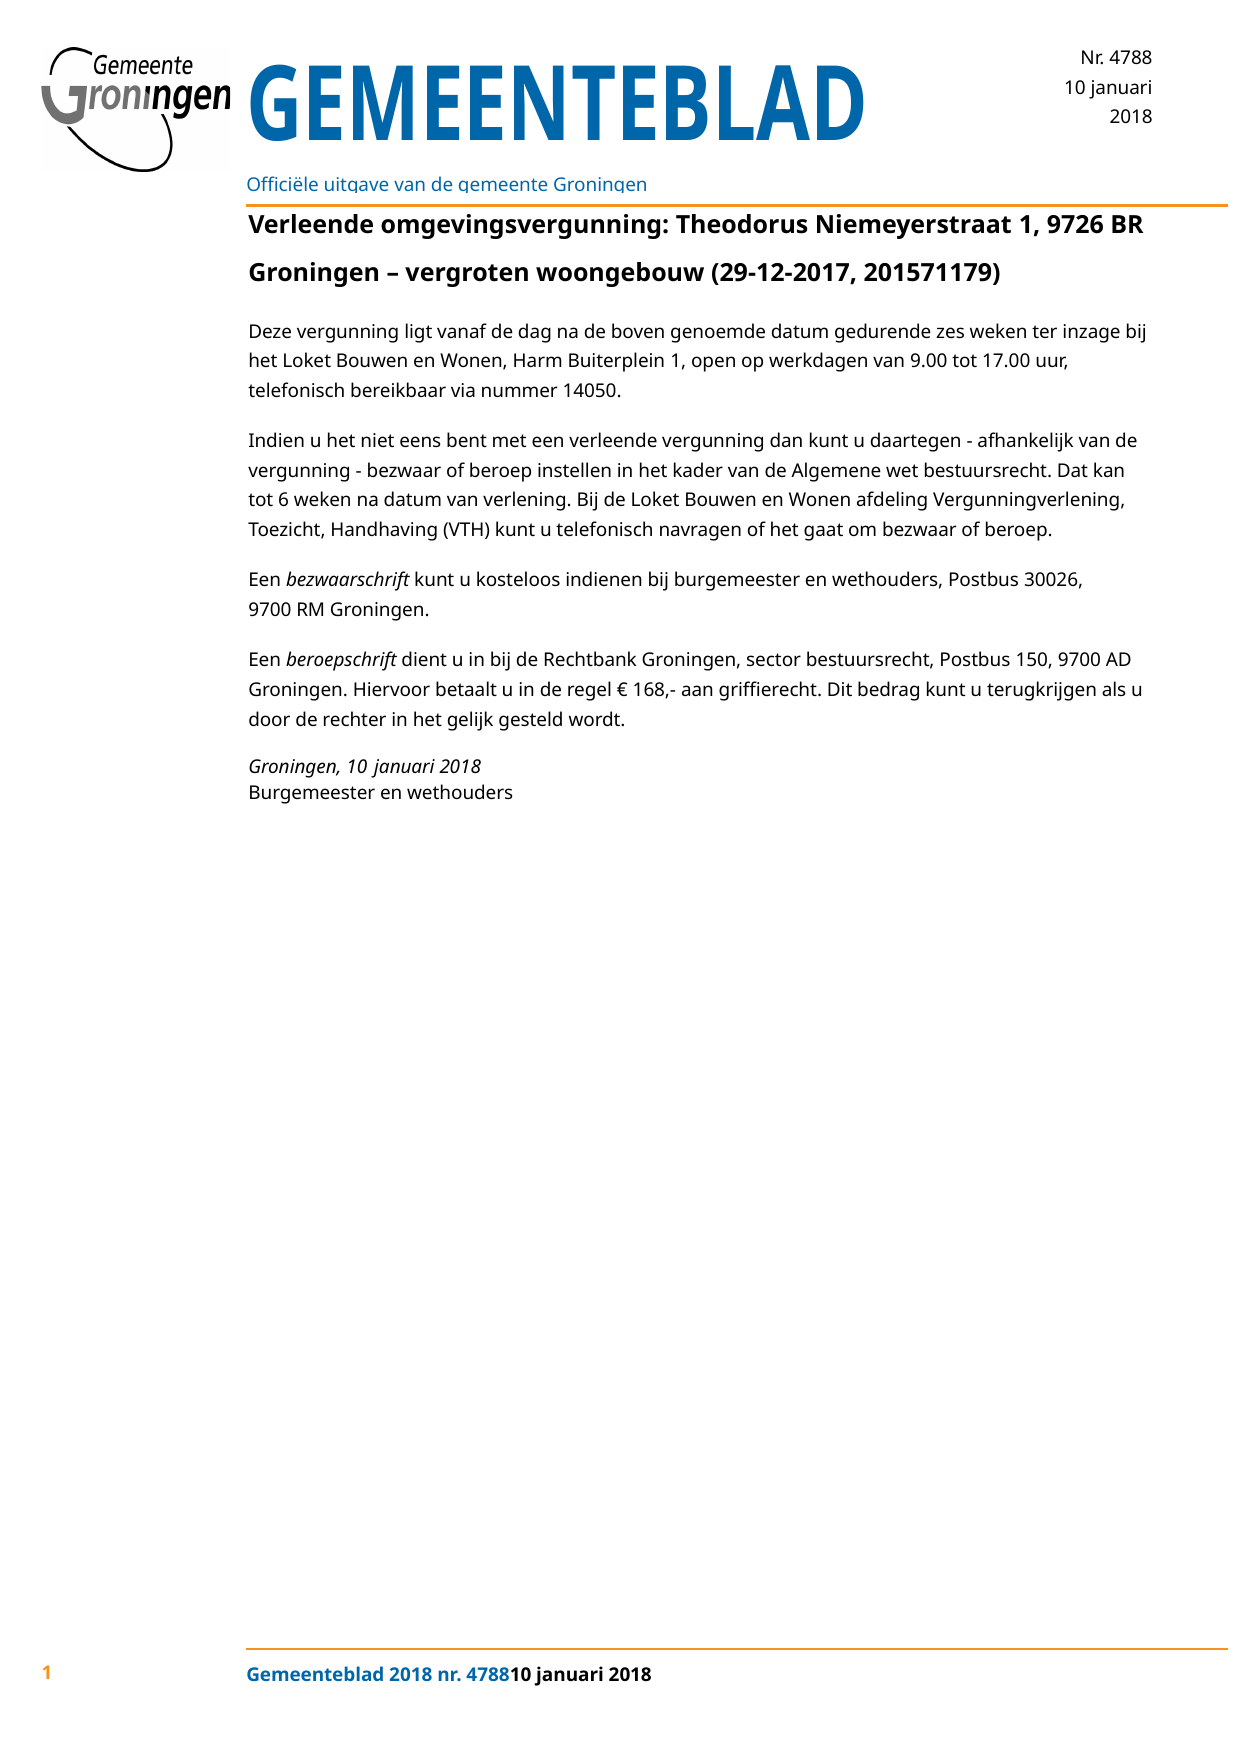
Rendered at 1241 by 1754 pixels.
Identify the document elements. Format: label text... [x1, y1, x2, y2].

text Indien u het niet eens bent met een verleende vergunning dan kunt u daartegen - afhankelijk van de vergunning - bezwaar of beroep instellen in het kader van de Algemene wet bestuursrecht. Dat kan tot 6 weken na datum van verlening. Bij de Loket Bouwen en Wonen afdeling Vergunningverlening, Toezicht, Handhaving (VTH) kunt u telefonisch navragen of het gaat om bezwaar of beroep. [248, 427, 1152, 542]
text Groningen, 10 januari 2018 [248, 754, 1152, 779]
text Burgemeester en wethouders [248, 779, 1152, 805]
picture [41, 47, 231, 172]
text Verleende omgevingsvergunning: Theodorus Niemeyerstraat 1, 9726 BR Groningen – vergroten woongebouw (29-12-2017, 201571179) [248, 207, 1152, 288]
text Een bezwaarschrift kunt u kosteloos indienen bij burgemeester en wethouders, Postbus 30026, 9700 RM Groningen. [248, 567, 1152, 622]
text Een beroepschrift dient u in bij de Rechtbank Groningen, sector bestuursrecht, Postbus 150, 9700 AD Groningen. Hiervoor betaalt u in de regel € 168,- aan griffierecht. Dit bedrag kunt u terugkrijgen als u door de rechter in het gelijk gesteld wordt. [248, 647, 1152, 732]
text Deze vergunning ligt vanaf de dag na de boven genoemde datum gedurende zes weken ter inzage bij het Loket Bouwen en Wonen, Harm Buiterplein 1, open op werkdagen van 9.00 tot 17.00 uur, telefonisch bereikbaar via nummer 14050. [248, 318, 1152, 403]
